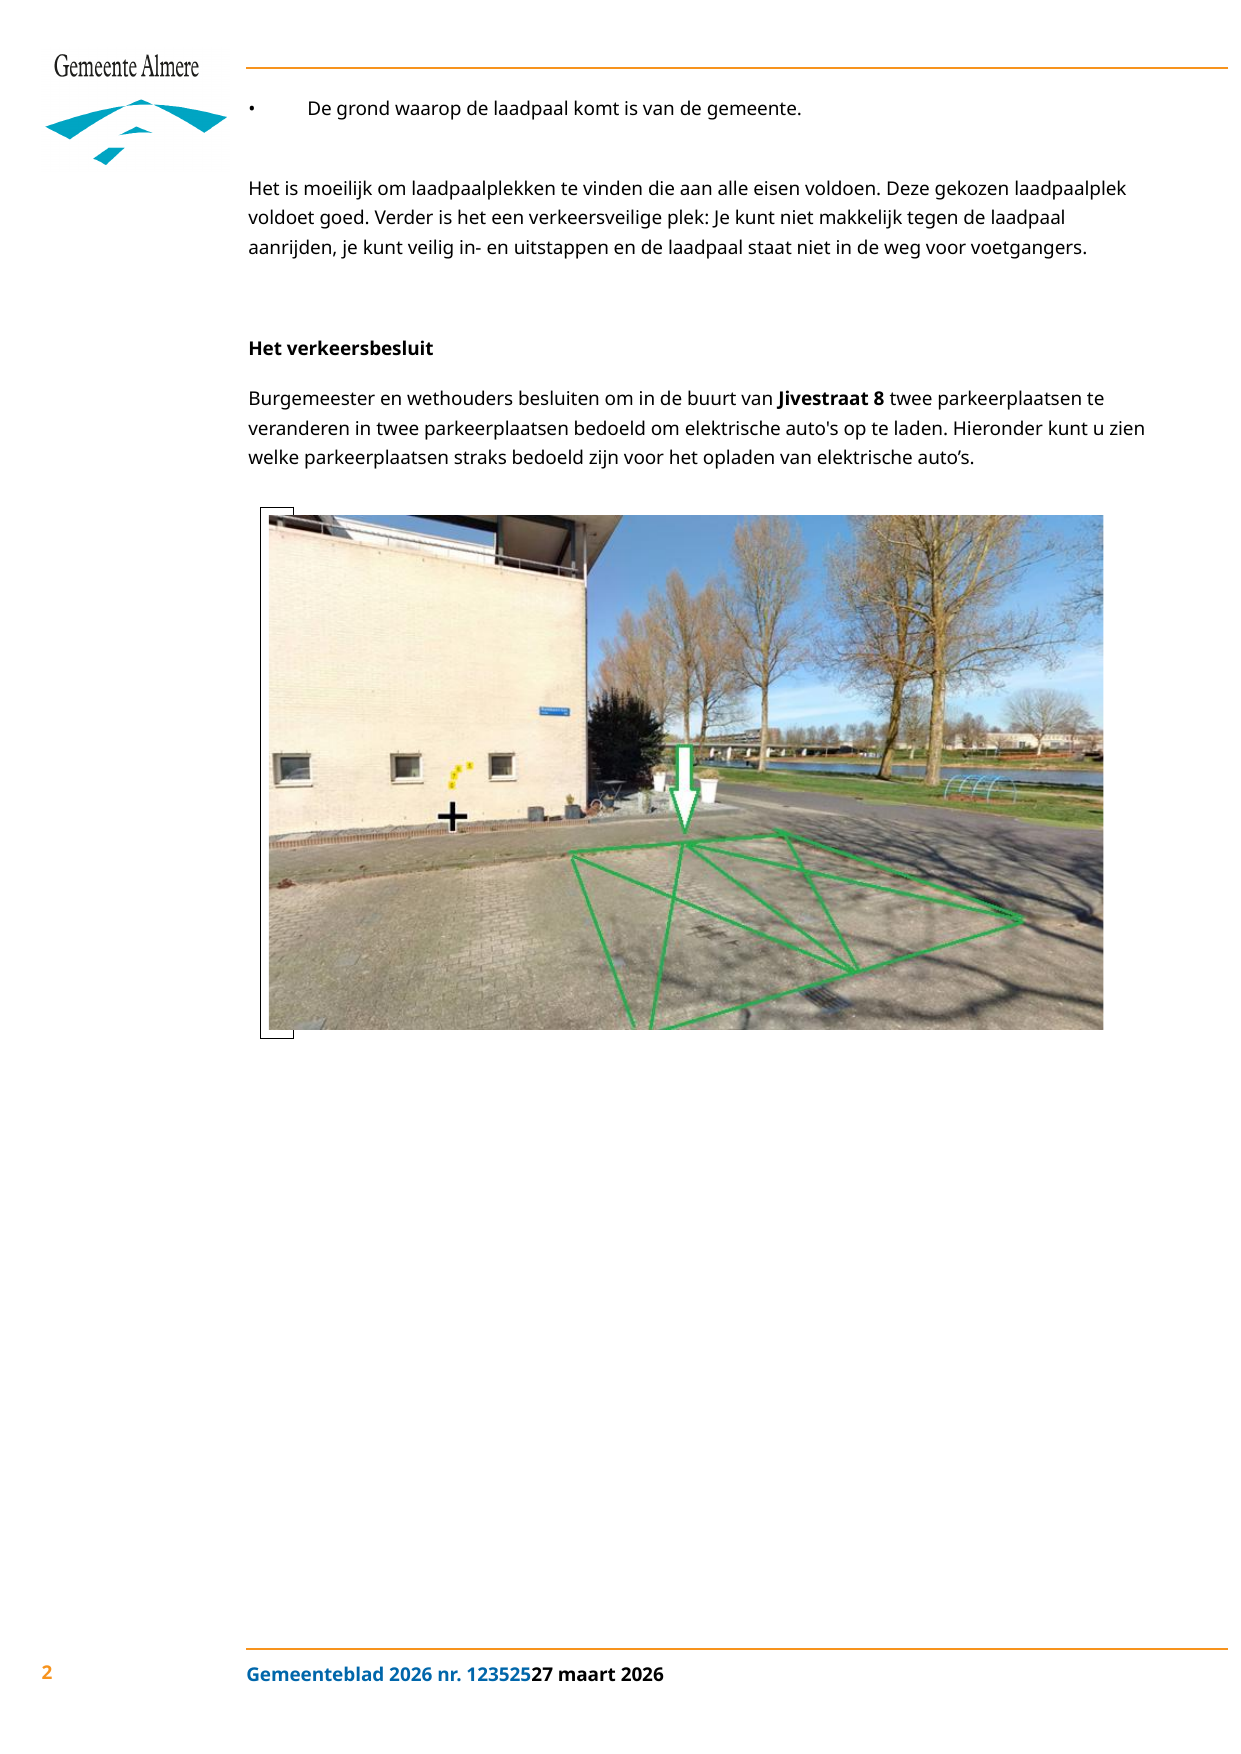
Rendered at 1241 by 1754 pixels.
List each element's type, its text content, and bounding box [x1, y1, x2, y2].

picture [41, 47, 231, 172]
list De grond waarop de laadpaal komt is van de gemeente. [248, 95, 1152, 121]
text Het is moeilijk om laadpaalplekken te vinden die aan alle eisen voldoen. Deze gekozen laadpaalplek voldoet goed. Verder is het een verkeersveilige plek: Je kunt niet makkelijk tegen de laadpaal aanrijden, je kunt veilig in- en uitstappen en de laadpaal staat niet in de weg voor voetgangers. [248, 175, 1152, 260]
text Burgemeester en wethouders besluiten om in de buurt van Jivestraat 8 twee parkeerplaatsen te veranderen in twee parkeerplaatsen bedoeld om elektrische auto's op te laden. Hieronder kunt u zien welke parkeerplaatsen straks bedoeld zijn voor het opladen van elektrische auto’s. [248, 385, 1152, 470]
picture [268, 515, 1104, 1030]
text Het verkeersbesluit [248, 335, 1152, 361]
